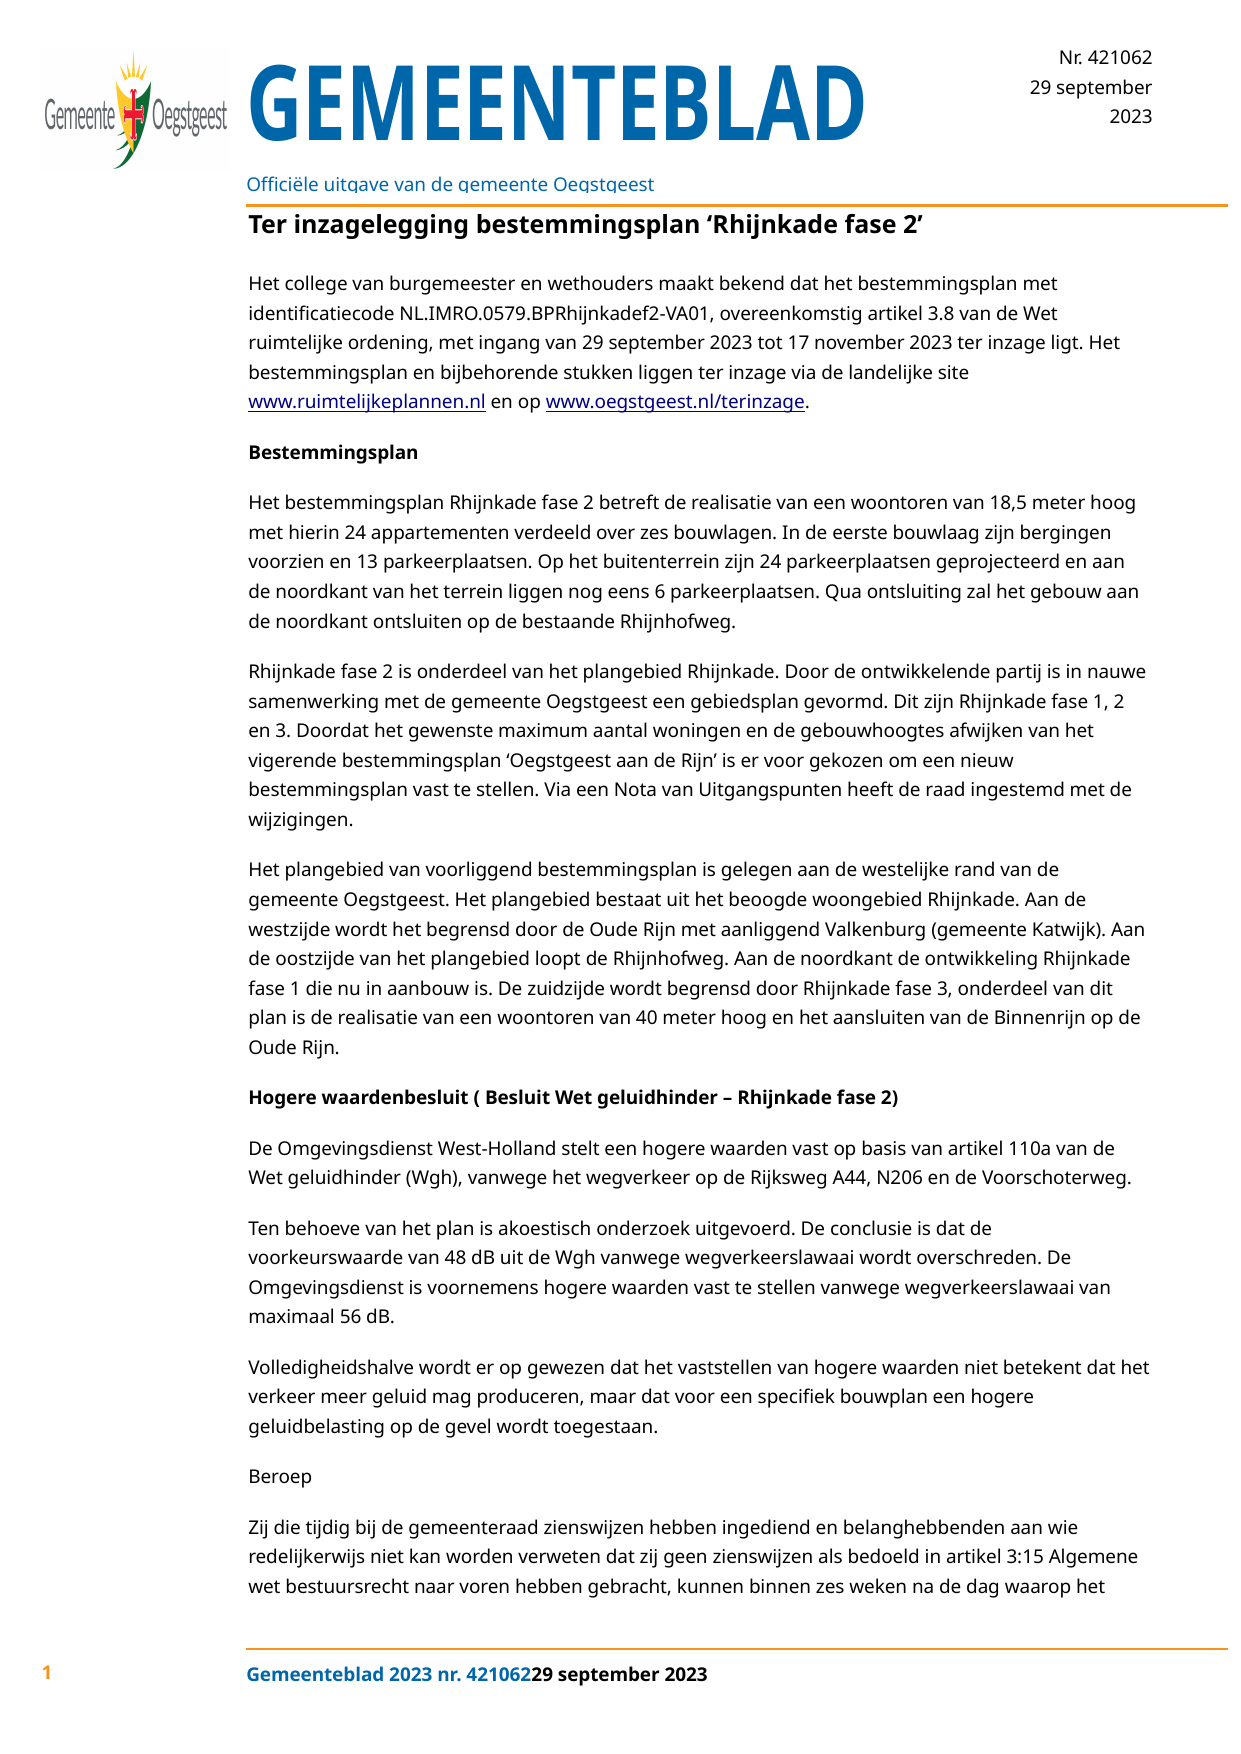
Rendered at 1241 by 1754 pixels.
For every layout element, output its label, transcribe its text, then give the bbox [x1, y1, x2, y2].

text Volledigheidshalve wordt er op gewezen dat het vaststellen van hogere waarden niet betekent dat het verkeer meer geluid mag produceren, maar dat voor een specifiek bouwplan een hogere geluidbelasting op de gevel wordt toegestaan. [248, 1354, 1152, 1439]
text Ten behoeve van het plan is akoestisch onderzoek uitgevoerd. De conclusie is dat de voorkeurswaarde van 48 dB uit de Wgh vanwege wegverkeerslawaai wordt overschreden. De Omgevingsdienst is voornemens hogere waarden vast te stellen vanwege wegverkeerslawaai van maximaal 56 dB. [248, 1215, 1152, 1329]
text Het plangebied van voorliggend bestemmingsplan is gelegen aan de westelijke rand van de gemeente Oegstgeest. Het plangebied bestaat uit het beoogde woongebied Rhijnkade. Aan de westzijde wordt het begrensd door de Oude Rijn met aanliggend Valkenburg (gemeente Katwijk). Aan de oostzijde van het plangebied loopt de Rhijnhofweg. Aan de noordkant de ontwikkeling Rhijnkade fase 1 die nu in aanbouw is. De zuidzijde wordt begrensd door Rhijnkade fase 3, onderdeel van dit plan is de realisatie van een woontoren van 40 meter hoog en het aansluiten van de Binnenrijn op de Oude Rijn. [248, 857, 1152, 1060]
text Rhijnkade fase 2 is onderdeel van het plangebied Rhijnkade. Door de ontwikkelende partij is in nauwe samenwerking met de gemeente Oegstgeest een gebiedsplan gevormd. Dit zijn Rhijnkade fase 1, 2 en 3. Doordat het gewenste maximum aantal woningen en de gebouwhoogtes afwijken van het vigerende bestemmingsplan ‘Oegstgeest aan de Rijn’ is er voor gekozen om een nieuw bestemmingsplan vast te stellen. Via een Nota van Uitgangspunten heeft de raad ingestemd met de wijzigingen. [248, 658, 1152, 832]
text Zij die tijdig bij de gemeenteraad zienswijzen hebben ingediend en belanghebbenden aan wie redelijkerwijs niet kan worden verweten dat zij geen zienswijzen als bedoeld in artikel 3:15 Algemene wet bestuursrecht naar voren hebben gebracht, kunnen binnen zes weken na de dag waarop het [248, 1514, 1152, 1599]
text Het bestemmingsplan Rhijnkade fase 2 betreft de realisatie van een woontoren van 18,5 meter hoog met hierin 24 appartementen verdeeld over zes bouwlagen. In de eerste bouwlaag zijn bergingen voorzien en 13 parkeerplaatsen. Op het buitenterrein zijn 24 parkeerplaatsen geprojecteerd en aan de noordkant van het terrein liggen nog eens 6 parkeerplaatsen. Qua ontsluiting zal het gebouw aan de noordkant ontsluiten op de bestaande Rhijnhofweg. [248, 489, 1152, 633]
text Beroep [248, 1464, 1152, 1489]
text Ter inzagelegging bestemmingsplan ‘Rhijnkade fase 2’ [248, 207, 1152, 241]
text Het college van burgemeester en wethouders maakt bekend dat het bestemmingsplan ​met identificatiecode NL.IMRO.0579.BPRhijnkadef2-VA01, overeenkomstig artikel 3.8 van de Wet ruimtelijke ordening, met ingang van ​29 september 2023 tot ​17 november 2023 ter inzage ligt. Het bestemmingsplan en bijbehorende stukken liggen ter inzage via de landelijke site www.ruimtelijkeplannen.nl en op www.oegstgeest.nl/terinzage. [248, 270, 1152, 414]
picture [41, 47, 231, 172]
text Hogere waardenbesluit ( Besluit Wet geluidhinder – Rhijnkade fase 2) [248, 1084, 1152, 1110]
text De Omgevingsdienst West-Holland stelt een hogere waarden vast op basis van artikel 110a van de Wet geluidhinder (Wgh), vanwege het wegverkeer op de Rijksweg A44, N206 en de Voorschoterweg. [248, 1135, 1152, 1190]
text Bestemmingsplan [248, 439, 1152, 465]
